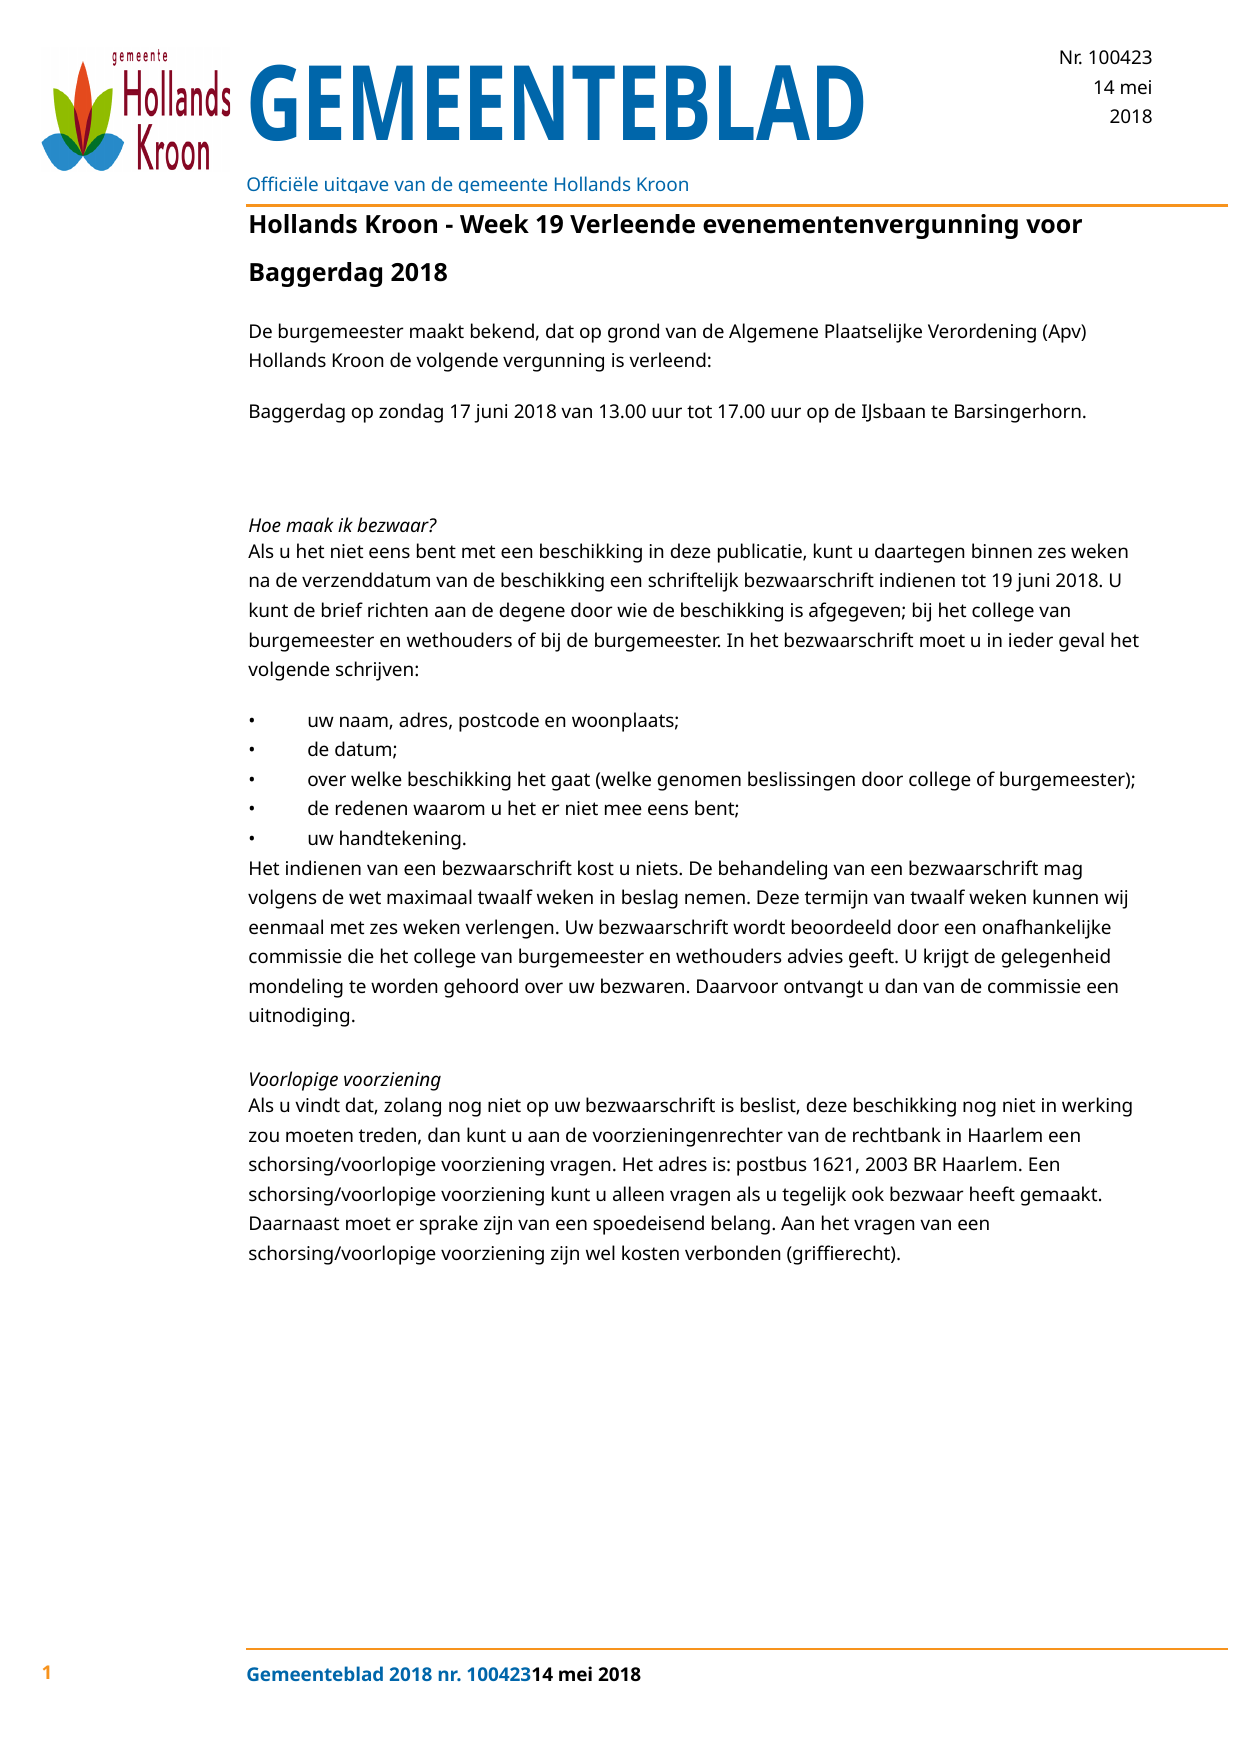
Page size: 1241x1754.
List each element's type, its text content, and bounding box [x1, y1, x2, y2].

text Hollands Kroon - Week 19 Verleende evenementenvergunning voor Baggerdag 2018 [248, 207, 1152, 288]
list uw handtekening. [248, 825, 1152, 851]
text De burgemeester maakt bekend, dat op grond van de Algemene Plaatselijke Verordening (Apv) Hollands Kroon de volgende vergunning is verleend: [248, 318, 1152, 373]
list uw naam, adres, postcode en woonplaats; [248, 707, 1152, 732]
list over welke beschikking het gaat (welke genomen beslissingen door college of burgemeester); [248, 766, 1152, 792]
text Voorlopige voorziening [248, 1067, 1152, 1092]
text Het indienen van een bezwaarschrift kost u niets. De behandeling van een bezwaarschrift mag volgens de wet maximaal twaalf weken in beslag nemen. Deze termijn van twaalf weken kunnen wij eenmaal met zes weken verlengen. Uw bezwaarschrift wordt beoordeeld door een onafhankelijke commissie die het college van burgemeester en wethouders advies geeft. U krijgt de gelegenheid mondeling te worden gehoord over uw bezwaren. Daarvoor ontvangt u dan van de commissie een uitnodiging. [248, 855, 1152, 1028]
list de datum; [248, 736, 1152, 762]
list de redenen waarom u het er niet mee eens bent; [248, 796, 1152, 821]
text Als u vindt dat, zolang nog niet op uw bezwaarschrift is beslist, deze beschikking nog niet in werking zou moeten treden, dan kunt u aan de voorzieningenrechter van de rechtbank in Haarlem een schorsing/voorlopige voorziening vragen. Het adres is: postbus 1621, 2003 BR Haarlem. Een schorsing/voorlopige voorziening kunt u alleen vragen als u tegelijk ook bezwaar heeft gemaakt. Daarnaast moet er sprake zijn van een spoedeisend belang. Aan het vragen van een schorsing/voorlopige voorziening zijn wel kosten verbonden (griffierecht). [248, 1092, 1152, 1266]
text Baggerdag op zondag 17 juni 2018 van 13.00 uur tot 17.00 uur op de IJsbaan te Barsingerhorn. [248, 398, 1152, 424]
text Als u het niet eens bent met een beschikking in deze publicatie, kunt u daartegen binnen zes weken na de verzenddatum van de beschikking een schriftelijk bezwaarschrift indienen tot 19 juni 2018. U kunt de brief richten aan de degene door wie de beschikking is afgegeven; bij het college van burgemeester en wethouders of bij de burgemeester. In het bezwaarschrift moet u in ieder geval het volgende schrijven: [248, 538, 1152, 682]
text Hoe maak ik bezwaar? [248, 512, 1152, 538]
picture [41, 47, 231, 172]
